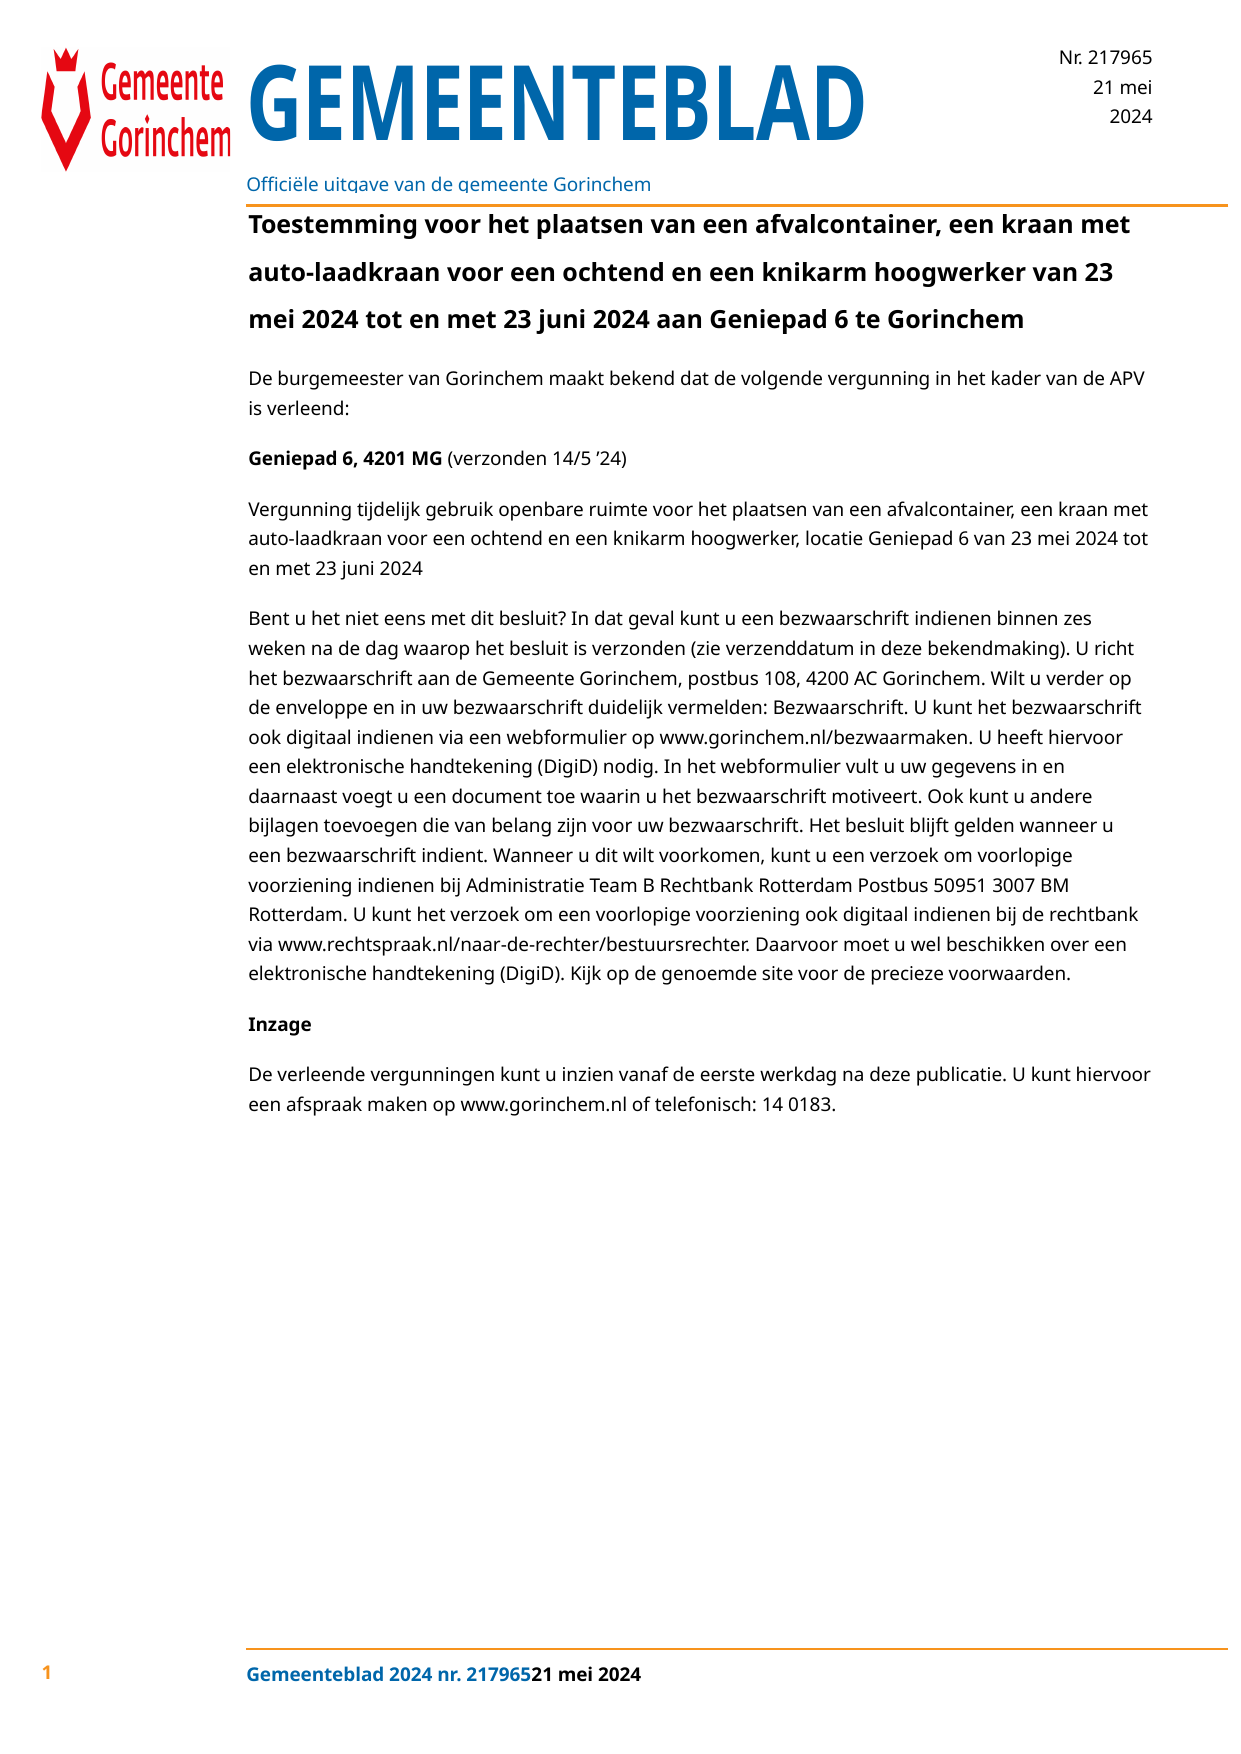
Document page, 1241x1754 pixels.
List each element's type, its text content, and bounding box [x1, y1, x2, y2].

text De verleende vergunningen kunt u inzien vanaf de eerste werkdag na deze publicatie. U kunt hiervoor een afspraak maken op www.gorinchem.nl of telefonisch: 14 0183. [248, 1061, 1152, 1117]
text Vergunning tijdelijk gebruik openbare ruimte voor het plaatsen van een afvalcontainer, een kraan met auto-laadkraan voor een ochtend en een knikarm hoogwerker, locatie Geniepad 6 van 23 mei 2024 tot en met 23 juni 2024 [248, 496, 1152, 581]
text De burgemeester van Gorinchem maakt bekend dat de volgende vergunning in het kader van de APV is verleend: [248, 366, 1152, 421]
text Geniepad 6, 4201 MG (verzonden 14/5 ’24) [248, 446, 1152, 471]
picture [41, 47, 231, 172]
text Bent u het niet eens met dit besluit? In dat geval kunt u een bezwaarschrift indienen binnen zes weken na de dag waarop het besluit is verzonden (zie verzenddatum in deze bekendmaking). U richt het bezwaarschrift aan de Gemeente Gorinchem, postbus 108, 4200 AC Gorinchem. Wilt u verder op de enveloppe en in uw bezwaarschrift duidelijk vermelden: Bezwaarschrift. U kunt het bezwaarschrift ook digitaal indienen via een webformulier op www.gorinchem.nl/bezwaarmaken. U heeft hiervoor een elektronische handtekening (DigiD) nodig. In het webformulier vult u uw gegevens in en daarnaast voegt u een document toe waarin u het bezwaarschrift motiveert. Ook kunt u andere bijlagen toevoegen die van belang zijn voor uw bezwaarschrift. Het besluit blijft gelden wanneer u een bezwaarschrift indient. Wanneer u dit wilt voorkomen, kunt u een verzoek om voorlopige voorziening indienen bij Administratie Team B Rechtbank Rotterdam Postbus 50951 3007 BM Rotterdam. U kunt het verzoek om een voorlopige voorziening ook digitaal indienen bij de rechtbank via www.rechtspraak.nl/naar-de-rechter/bestuursrechter. Daarvoor moet u wel beschikken over een elektronische handtekening (DigiD). Kijk op de genoemde site voor de precieze voorwaarden. [248, 606, 1152, 986]
text Inzage [248, 1011, 1152, 1037]
text Toestemming voor het plaatsen van een afvalcontainer, een kraan met auto-laadkraan voor een ochtend en een knikarm hoogwerker van 23 mei 2024 tot en met 23 juni 2024 aan Geniepad 6 te Gorinchem [248, 207, 1152, 336]
